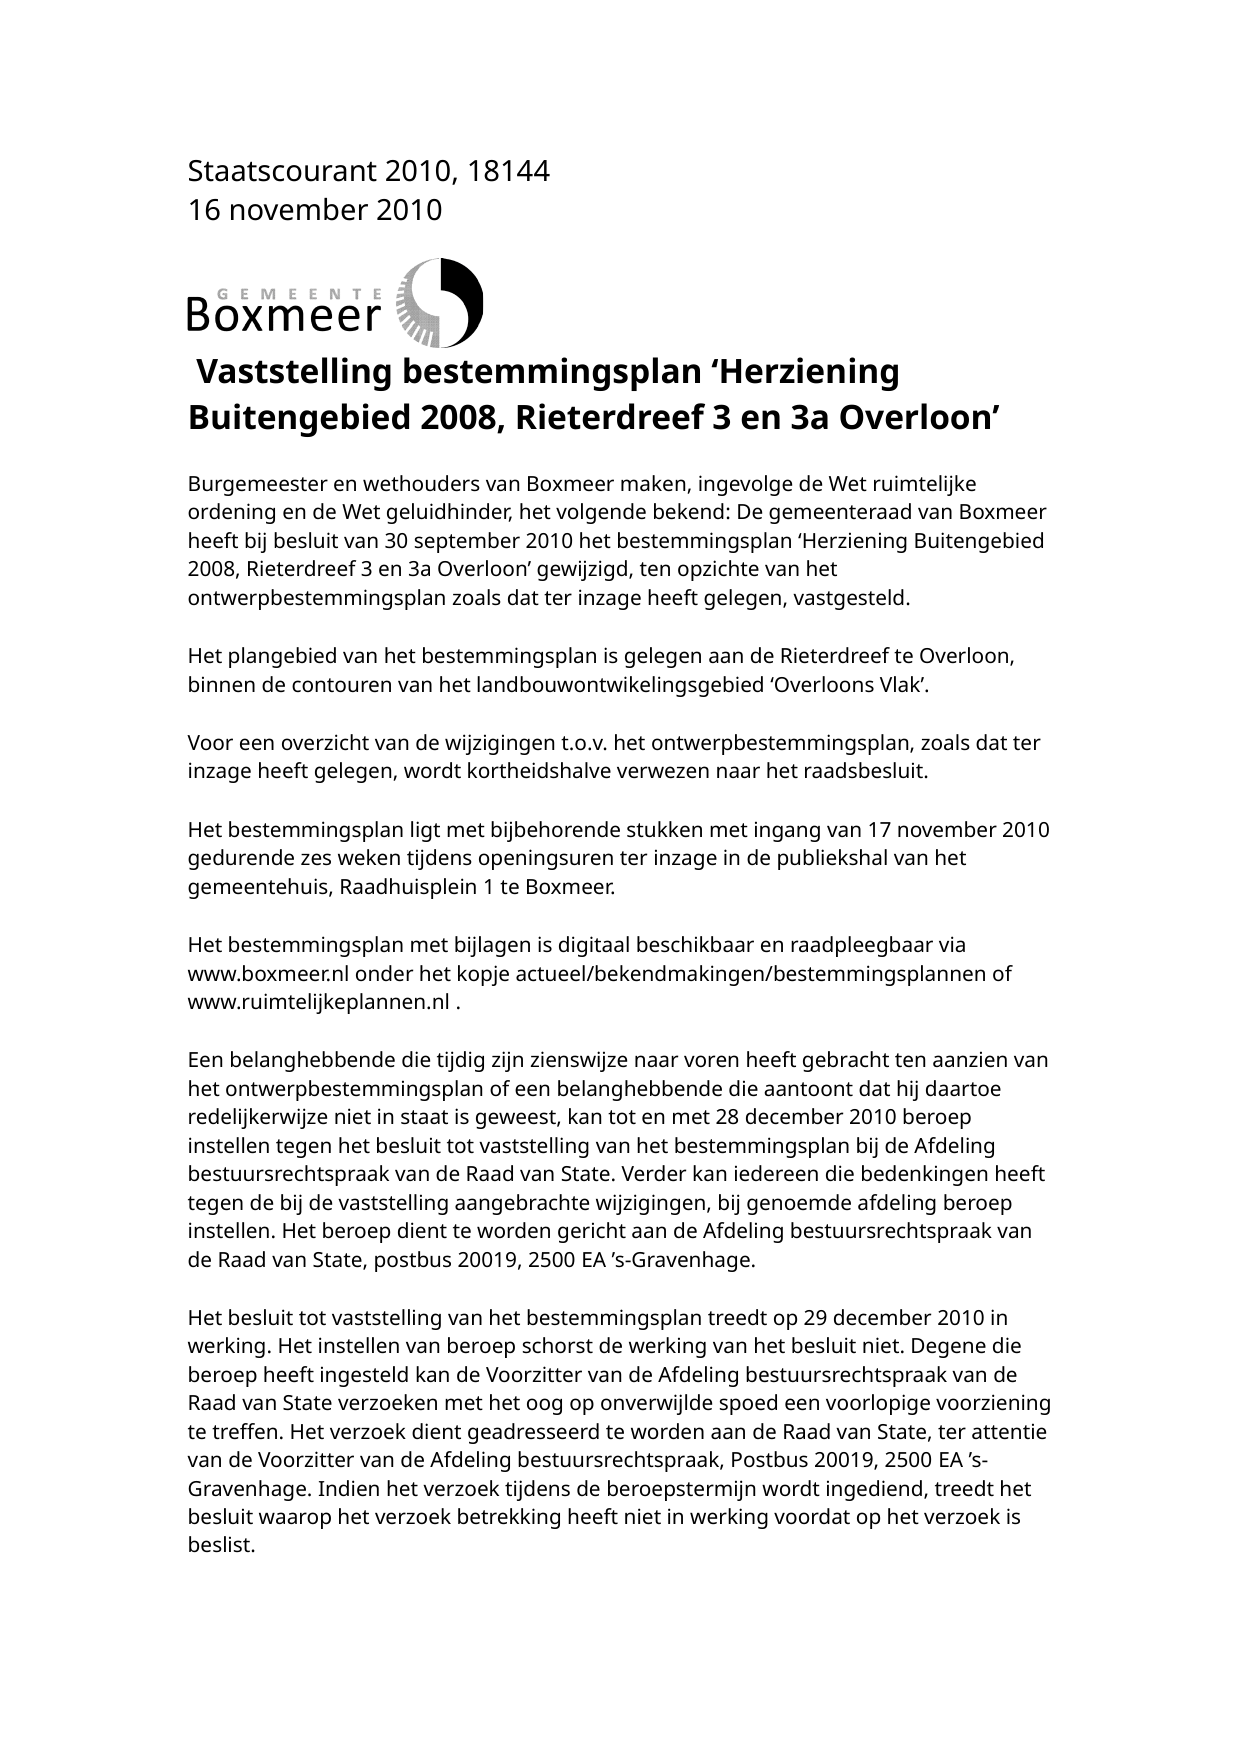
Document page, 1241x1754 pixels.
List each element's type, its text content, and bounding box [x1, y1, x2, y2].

text Het plangebied van het bestemmingsplan is gelegen aan de Rieterdreef te Overloon, binnen de contouren van het landbouwontwikelingsgebied ‘Overloons Vlak’. [187, 641, 1053, 698]
picture [187, 258, 484, 348]
text Het besluit tot vaststelling van het bestemmingsplan treedt op 29 december 2010 in werking. Het instellen van beroep schorst de werking van het besluit niet. Degene die beroep heeft ingesteld kan de Voorzitter van de Afdeling bestuursrechtspraak van de Raad van State verzoeken met het oog op onverwijlde spoed een voorlopige voorziening te treffen. Het verzoek dient geadresseerd te worden aan de Raad van State, ter attentie van de Voorzitter van de Afdeling bestuursrechtspraak, Postbus 20019, 2500 EA ’s-Gravenhage. Indien het verzoek tijdens de beroepstermijn wordt ingediend, treedt het besluit waarop het verzoek betrekking heeft niet in werking voordat op het verzoek is beslist. [187, 1303, 1053, 1559]
text Voor een overzicht van de wijzigingen t.o.v. het ontwerpbestemmingsplan, zoals dat ter inzage heeft gelegen, wordt kortheidshalve verwezen naar het raadsbesluit. [187, 728, 1053, 785]
text 16 november 2010 [187, 190, 1053, 229]
text Het bestemmingsplan met bijlagen is digitaal beschikbaar en raadpleegbaar via www.boxmeer.nl onder het kopje actueel/bekendmakingen/bestemmingsplannen of www.ruimtelijkeplannen.nl . [187, 930, 1053, 1016]
text Een belanghebbende die tijdig zijn zienswijze naar voren heeft gebracht ten aanzien van het ontwerpbestemmingsplan of een belanghebbende die aantoont dat hij daartoe redelijkerwijze niet in staat is geweest, kan tot en met 28 december 2010 beroep instellen tegen het besluit tot vaststelling van het bestemmingsplan bij de Afdeling bestuursrechtspraak van de Raad van State. Verder kan iedereen die bedenkingen heeft tegen de bij de vaststelling aangebrachte wijzigingen, bij genoemde afdeling beroep instellen. Het beroep dient te worden gericht aan de Afdeling bestuursrechtspraak van de Raad van State, postbus 20019, 2500 EA ’s-Gravenhage. [187, 1046, 1053, 1273]
text Burgemeester en wethouders van Boxmeer maken, ingevolge de Wet ruimtelijke ordening en de Wet geluidhinder, het volgende bekend: De gemeenteraad van Boxmeer heeft bij besluit van 30 september 2010 het bestemmingsplan ‘Herziening Buitengebied 2008, Rieterdreef 3 en 3a Overloon’ gewijzigd, ten opzichte van het ontwerpbestemmingsplan zoals dat ter inzage heeft gelegen, vastgesteld. [187, 469, 1053, 611]
text Het bestemmingsplan ligt met bijbehorende stukken met ingang van 17 november 2010 gedurende zes weken tijdens openingsuren ter inzage in de publiekshal van het gemeentehuis, Raadhuisplein 1 te Boxmeer. [187, 815, 1053, 900]
subtitle Vaststelling bestemmingsplan ‘Herziening Buitengebied 2008, Rieterdreef 3 en 3a Overloon’ [187, 271, 1053, 439]
text Staatscourant 2010, 18144 [187, 150, 1053, 190]
